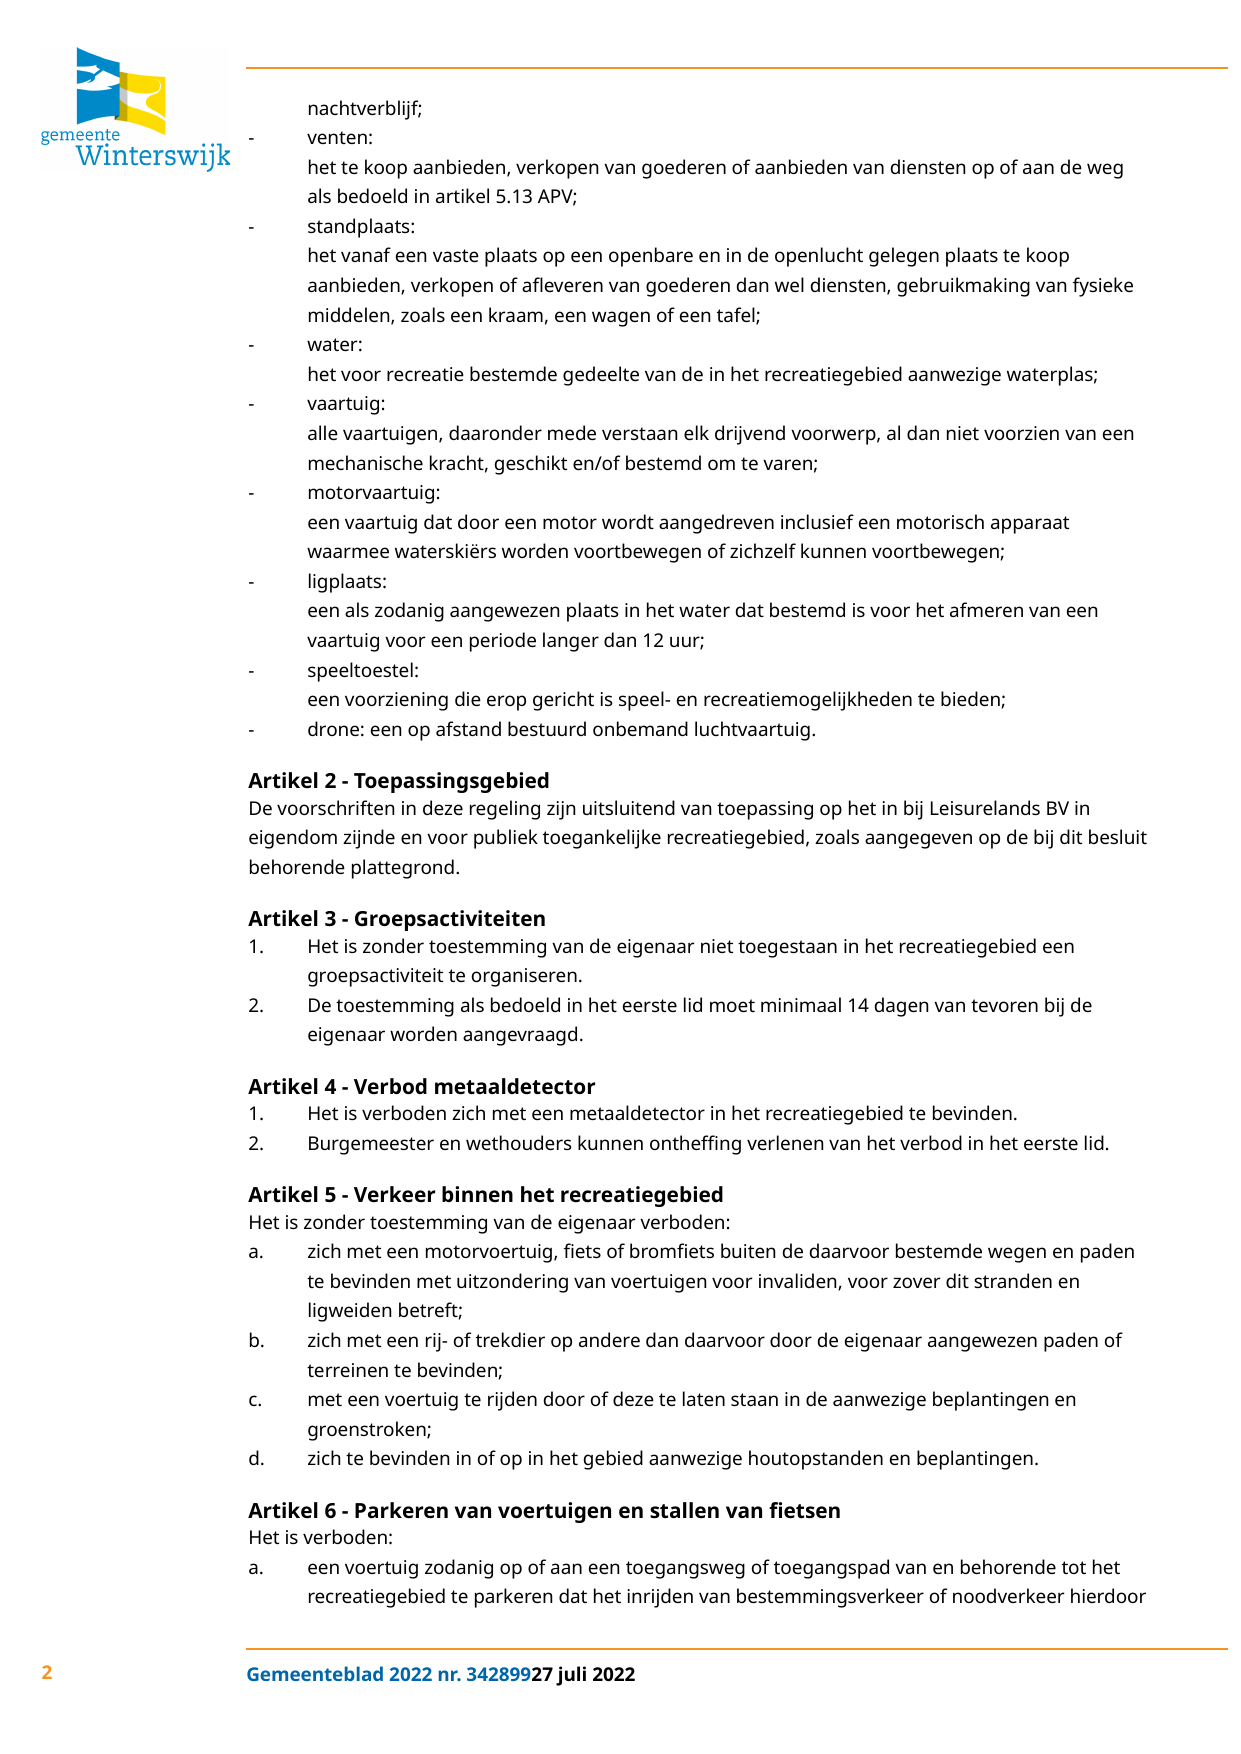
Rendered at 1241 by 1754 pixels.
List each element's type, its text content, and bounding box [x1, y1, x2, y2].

text Artikel 6 - Parkeren van voertuigen en stallen van fietsen [248, 1496, 1152, 1524]
list een voertuig zodanig op of aan een toegangsweg of toegangspad van en behorende tot het recreatiegebied te parkeren dat het inrijden van bestemmingsverkeer of noodverkeer hierdoor [248, 1554, 1152, 1609]
list ligplaats: [248, 568, 1152, 594]
list het vanaf een vaste plaats op een openbare en in de openlucht gelegen plaats te koop aanbieden, verkopen of afleveren van goederen dan wel diensten, gebruikmaking van fysieke middelen, zoals een kraam, een wagen of een tafel; [248, 243, 1152, 328]
text Het is zonder toestemming van de eigenaar verboden: [248, 1209, 1152, 1235]
list een vaartuig dat door een motor wordt aangedreven inclusief een motorisch apparaat waarmee waterskiërs worden voortbewegen of zichzelf kunnen voortbewegen; [248, 509, 1152, 564]
list drone: een op afstand bestuurd onbemand luchtvaartuig. [248, 716, 1152, 742]
text Artikel 3 - Groepsactiviteiten [248, 904, 1152, 933]
list vaartuig: [248, 391, 1152, 416]
list Burgemeester en wethouders kunnen ontheffing verlenen van het verbod in het eerste lid. [248, 1130, 1152, 1156]
text De voorschriften in deze regeling zijn uitsluitend van toepassing op het in bij Leisurelands BV in eigendom zijnde en voor publiek toegankelijke recreatiegebied, zoals aangegeven op de bij dit besluit behorende plattegrond. [248, 795, 1152, 880]
list De toestemming als bedoeld in het eerste lid moet minimaal 14 dagen van tevoren bij de eigenaar worden aangevraagd. [248, 992, 1152, 1047]
list Het is verboden zich met een metaaldetector in het recreatiegebied te bevinden. [248, 1101, 1152, 1126]
picture [41, 47, 231, 172]
list zich met een motorvoertuig, fiets of bromfiets buiten de daarvoor bestemde wegen en paden te bevinden met uitzondering van voertuigen voor invaliden, voor zover dit stranden en ligweiden betreft; [248, 1238, 1152, 1323]
list speeltoestel: [248, 657, 1152, 683]
list water: [248, 331, 1152, 357]
text Het is verboden: [248, 1524, 1152, 1550]
list een als zodanig aangewezen plaats in het water dat bestemd is voor het afmeren van een vaartuig voor een periode langer dan 12 uur; [248, 598, 1152, 653]
list nachtverblijf; [248, 95, 1152, 121]
text Artikel 5 - Verkeer binnen het recreatiegebied [248, 1181, 1152, 1209]
text Artikel 2 - Toepassingsgebied [248, 766, 1152, 795]
picture [225, 153, 231, 162]
list het te koop aanbieden, verkopen van goederen of aanbieden van diensten op of aan de weg als bedoeld in artikel 5.13 APV; [248, 154, 1152, 209]
list Het is zonder toestemming van de eigenaar niet toegestaan in het recreatiegebied een groepsactiviteit te organiseren. [248, 933, 1152, 988]
list alle vaartuigen, daaronder mede verstaan elk drijvend voorwerp, al dan niet voorzien van een mechanische kracht, geschikt en/of bestemd om te varen; [248, 420, 1152, 476]
list een voorziening die erop gericht is speel- en recreatiemogelijkheden te bieden; [248, 686, 1152, 712]
text Artikel 4 - Verbod metaaldetector [248, 1072, 1152, 1101]
list zich met een rij- of trekdier op andere dan daarvoor door de eigenaar aangewezen paden of terreinen te bevinden; [248, 1327, 1152, 1383]
list motorvaartuig: [248, 479, 1152, 505]
list met een voertuig te rijden door of deze te laten staan in de aanwezige beplantingen en groenstroken; [248, 1386, 1152, 1442]
list standplaats: [248, 213, 1152, 239]
list zich te bevinden in of op in het gebied aanwezige houtopstanden en beplantingen. [248, 1446, 1152, 1471]
list venten: [248, 124, 1152, 150]
list het voor recreatie bestemde gedeelte van de in het recreatiegebied aanwezige waterplas; [248, 361, 1152, 387]
